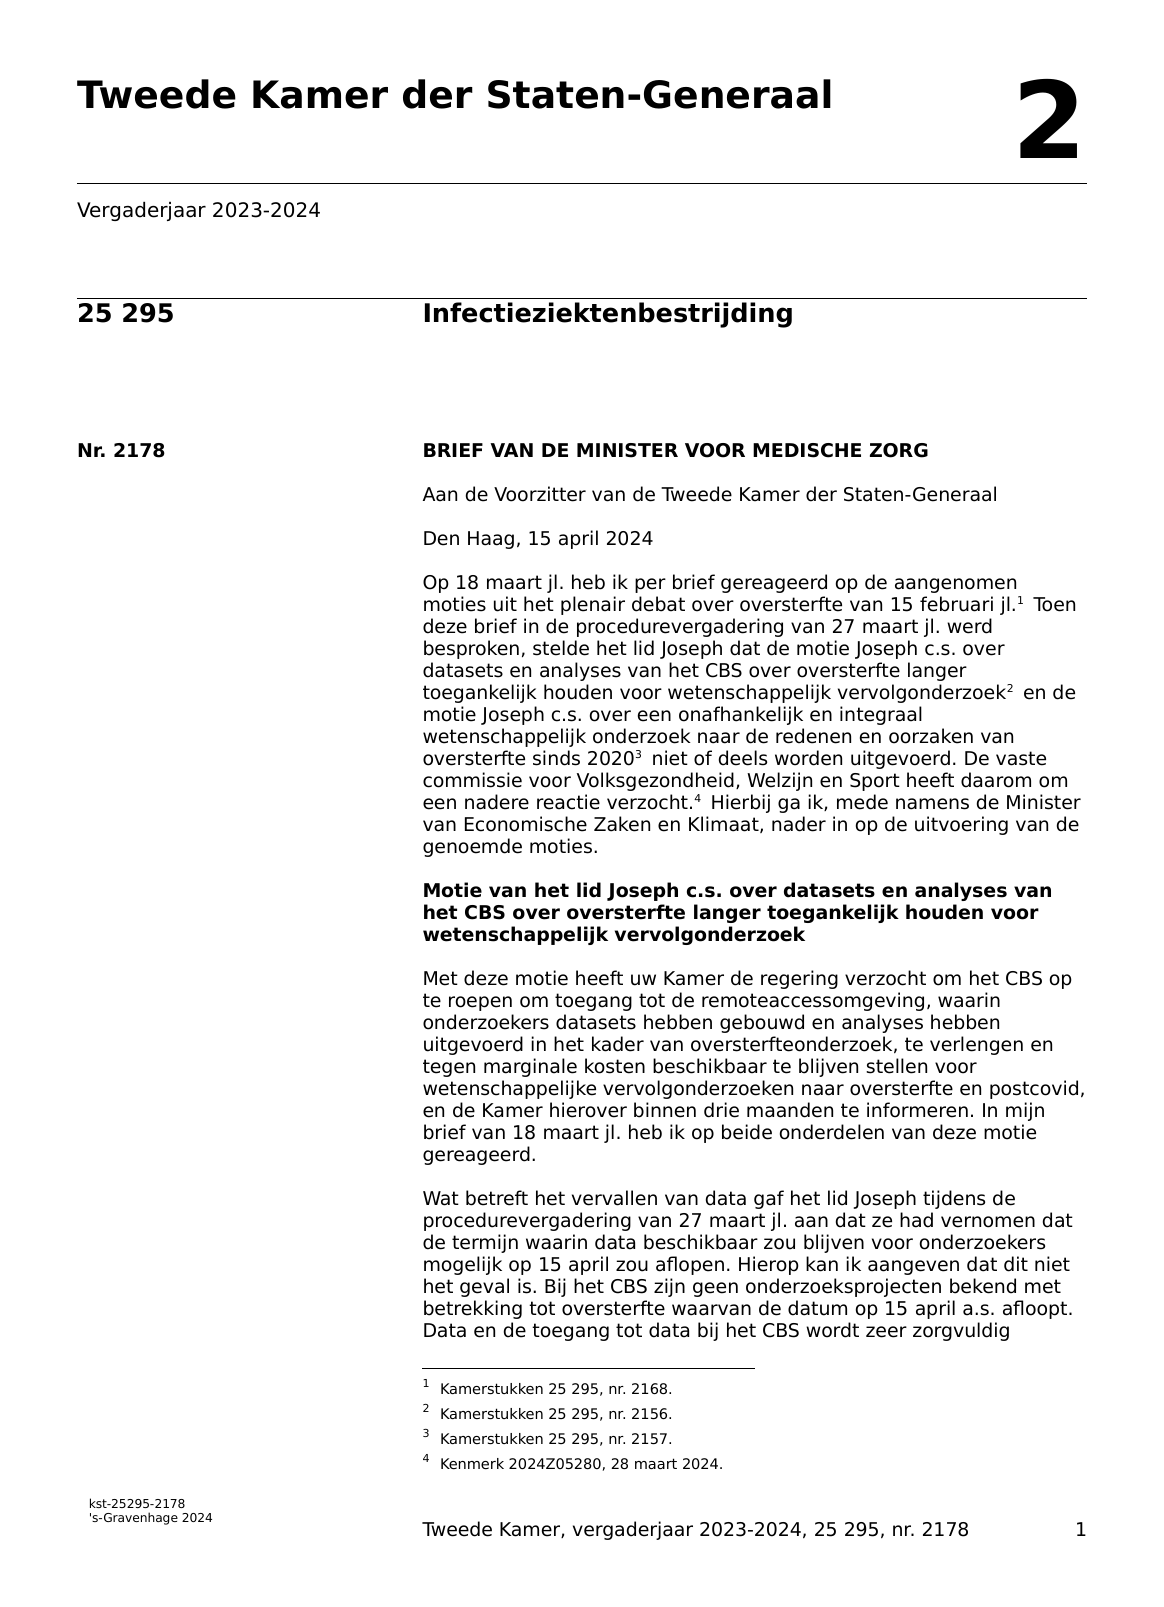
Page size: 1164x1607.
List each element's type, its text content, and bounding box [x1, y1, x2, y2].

subtitle 25 295 Infectieziektenbestrijding [77, 299, 1087, 329]
table_header 2 [886, 59, 1087, 183]
text Kamerstukken 25 295, nr. 2157. [422, 1427, 1087, 1449]
text Kamerstukken 25 295, nr. 2168. [422, 1377, 1087, 1399]
table_cell Vergaderjaar 2023-2024 [77, 184, 1087, 298]
text kst-25295-2178 [88, 1497, 323, 1511]
text Met deze motie heeft uw Kamer de regering verzocht om het CBS op te roepen om toegang tot de remoteaccessomgeving, waarin onderzoekers datasets hebben gebouwd en analyses hebben uitgevoerd in het kader van oversterfteonderzoek, te verlengen en tegen marginale kosten beschikbaar te blijven stellen voor wetenschappelijke vervolgonderzoeken naar oversterfte en postcovid, en de Kamer hierover binnen drie maanden te informeren. In mijn brief van 18 maart jl. heb ik op beide onderdelen van deze motie gereageerd. [422, 968, 1087, 1166]
table_header Tweede Kamer der Staten-Generaal [77, 59, 886, 183]
text Op 18 maart jl. heb ik per brief gereageerd op de aangenomen moties uit het plenair debat over oversterfte van 15 februari jl. Toen deze brief in de procedurevergadering van 27 maart jl. werd besproken, stelde het lid Joseph dat de motie Joseph c.s. over datasets en analyses van het CBS over oversterfte langer toegankelijk houden voor wetenschappelijk vervolgonderzoek en de motie Joseph c.s. over een onafhankelijk en integraal wetenschappelijk onderzoek naar de redenen en oorzaken van oversterfte sinds 2020 niet of deels worden uitgevoerd. De vaste commissie voor Volksgezondheid, Welzijn en Sport heeft daarom om een nadere reactie verzocht. Hierbij ga ik, mede namens de Minister van Economische Zaken en Klimaat, nader in op de uitvoering van de genoemde moties. [422, 572, 1087, 858]
text Aan de Voorzitter van de Tweede Kamer der Staten-Generaal [422, 484, 1087, 506]
text Kamerstukken 25 295, nr. 2156. [422, 1402, 1087, 1424]
text Wat betreft het vervallen van data gaf het lid Joseph tijdens de procedurevergadering van 27 maart jl. aan dat ze had vernomen dat de termijn waarin data beschikbaar zou blijven voor onderzoekers mogelijk op 15 april zou aflopen. Hierop kan ik aangeven dat dit niet het geval is. Bij het CBS zijn geen onderzoeksprojecten bekend met betrekking tot oversterfte waarvan de datum op 15 april a.s. afloopt. Data en de toegang tot data bij het CBS wordt zeer zorgvuldig [422, 1188, 1087, 1342]
text Kenmerk 2024Z05280, 28 maart 2024. [422, 1452, 1087, 1474]
subtitle Nr. 2178 BRIEF VAN DE MINISTER VOOR MEDISCHE ZORG [77, 440, 1087, 462]
subtitle Motie van het lid Joseph c.s. over datasets en analyses van het CBS over oversterfte langer toegankelijk houden voor wetenschappelijk vervolgonderzoek [422, 880, 1087, 946]
text 's-Gravenhage 2024 [88, 1511, 323, 1525]
text Den Haag, 15 april 2024 [422, 528, 1087, 550]
